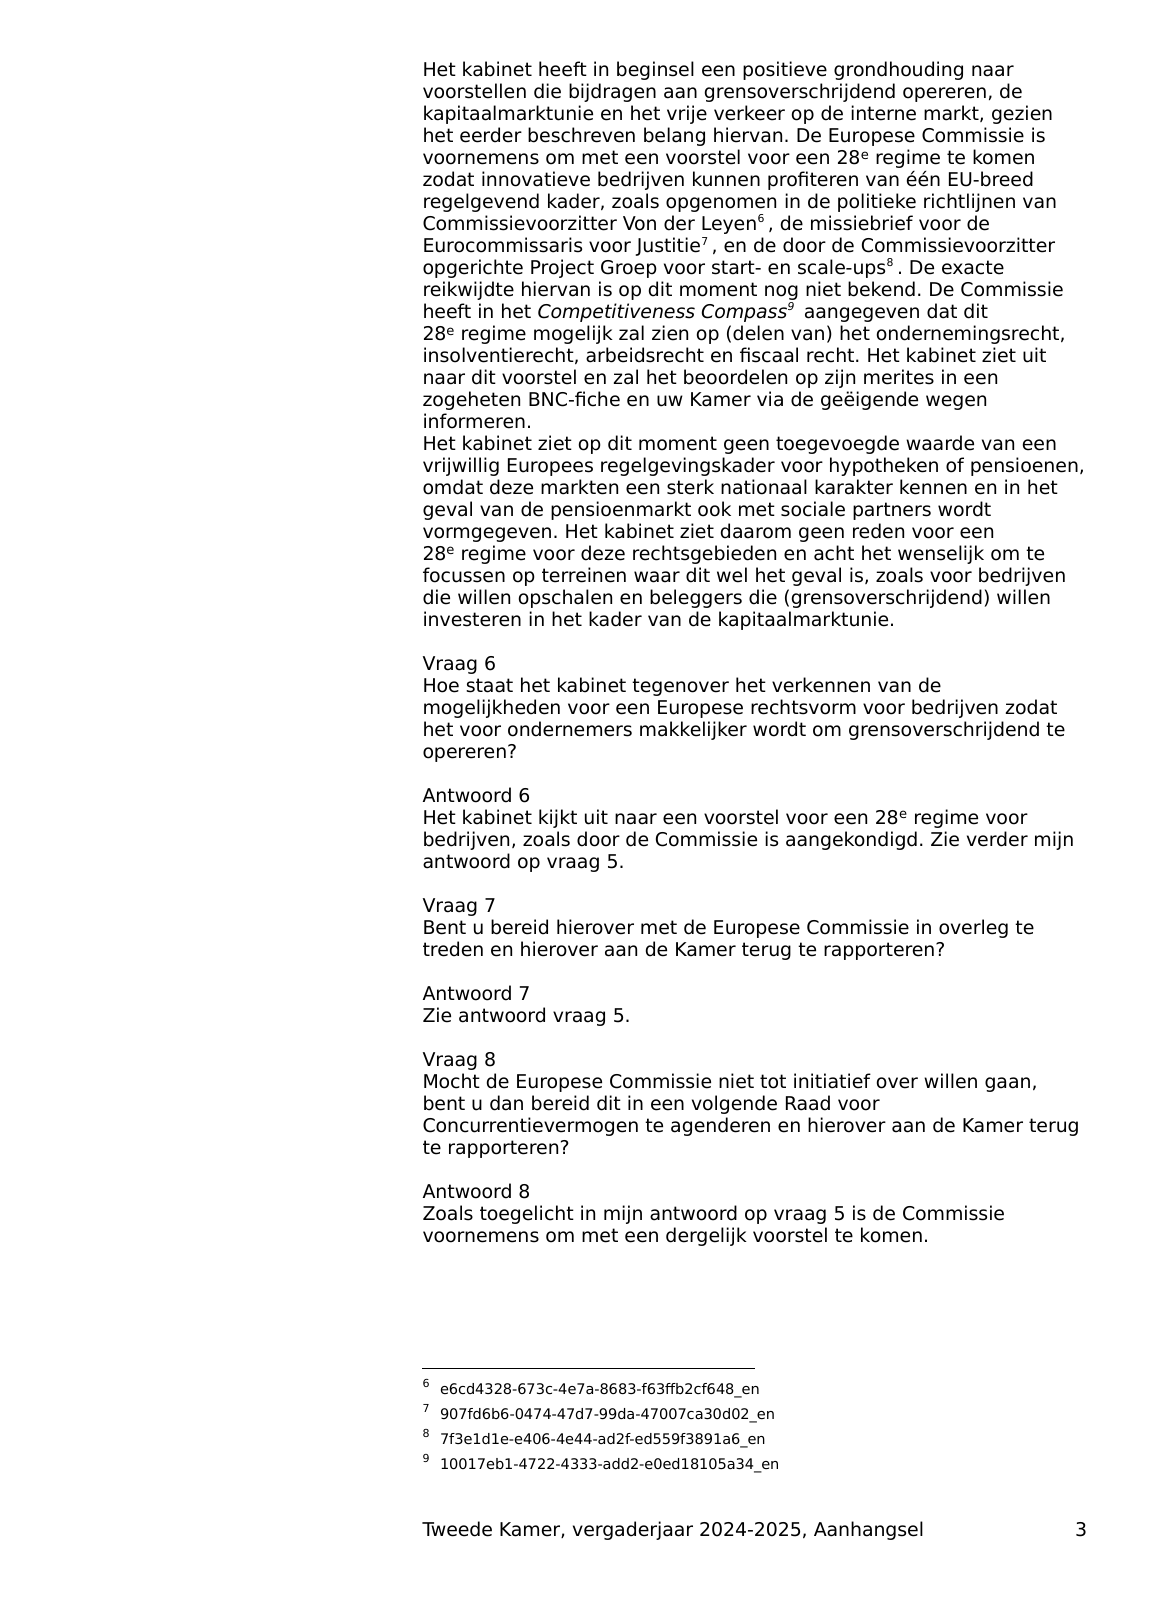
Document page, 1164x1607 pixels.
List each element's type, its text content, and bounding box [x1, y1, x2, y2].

text Antwoord 6 [422, 785, 1087, 807]
text Het kabinet heeft in beginsel een positieve grondhouding naar voorstellen die bijdragen aan grensoverschrijdend opereren, de kapitaalmarktunie en het vrije verkeer op de interne markt, gezien het eerder beschreven belang hiervan. De Europese Commissie is voornemens om met een voorstel voor een 28e regime te komen zodat innovatieve bedrijven kunnen profiteren van één EU-breed regelgevend kader, zoals opgenomen in de politieke richtlijnen van Commissievoorzitter Von der Leyen, de missiebrief voor de Eurocommissaris voor Justitie, en de door de Commissievoorzitter opgerichte Project Groep voor start- en scale-ups. De exacte reikwijdte hiervan is op dit moment nog niet bekend. De Commissie heeft in het Competitiveness Compass aangegeven dat dit 28e regime mogelijk zal zien op (delen van) het ondernemingsrecht, insolventierecht, arbeidsrecht en fiscaal recht. Het kabinet ziet uit naar dit voorstel en zal het beoordelen op zijn merites in een zogeheten BNC-fiche en uw Kamer via de geëigende wegen informeren. [422, 59, 1087, 433]
text Vraag 7 [422, 895, 1087, 917]
text Antwoord 8 [422, 1181, 1087, 1203]
text e6cd4328-673c-4e7a-8683-f63ffb2cf648_en [422, 1377, 1087, 1399]
text 907fd6b6-0474-47d7-99da-47007ca30d02_en [422, 1402, 1087, 1424]
text Hoe staat het kabinet tegenover het verkennen van de mogelijkheden voor een Europese rechtsvorm voor bedrijven zodat het voor ondernemers makkelijker wordt om grensoverschrijdend te opereren? [422, 675, 1087, 763]
text Zoals toegelicht in mijn antwoord op vraag 5 is de Commissie voornemens om met een dergelijk voorstel te komen. [422, 1203, 1087, 1247]
text Bent u bereid hierover met de Europese Commissie in overleg te treden en hierover aan de Kamer terug te rapporteren? [422, 917, 1087, 961]
text Het kabinet ziet op dit moment geen toegevoegde waarde van een vrijwillig Europees regelgevingskader voor hypotheken of pensioenen, omdat deze markten een sterk nationaal karakter kennen en in het geval van de pensioenmarkt ook met sociale partners wordt vormgegeven. Het kabinet ziet daarom geen reden voor een 28e regime voor deze rechtsgebieden en acht het wenselijk om te focussen op terreinen waar dit wel het geval is, zoals voor bedrijven die willen opschalen en beleggers die (grensoverschrijdend) willen investeren in het kader van de kapitaalmarktunie. [422, 433, 1087, 631]
text Mocht de Europese Commissie niet tot initiatief over willen gaan, bent u dan bereid dit in een volgende Raad voor Concurrentievermogen te agenderen en hierover aan de Kamer terug te rapporteren? [422, 1071, 1087, 1159]
text Het kabinet kijkt uit naar een voorstel voor een 28e regime voor bedrijven, zoals door de Commissie is aangekondigd. Zie verder mijn antwoord op vraag 5. [422, 807, 1087, 873]
text Vraag 8 [422, 1049, 1087, 1071]
text 7f3e1d1e-e406-4e44-ad2f-ed559f3891a6_en [422, 1427, 1087, 1449]
text Antwoord 7 [422, 983, 1087, 1005]
text 10017eb1-4722-4333-add2-e0ed18105a34_en [422, 1452, 1087, 1474]
text Vraag 6 [422, 653, 1087, 675]
text Zie antwoord vraag 5. [422, 1005, 1087, 1027]
